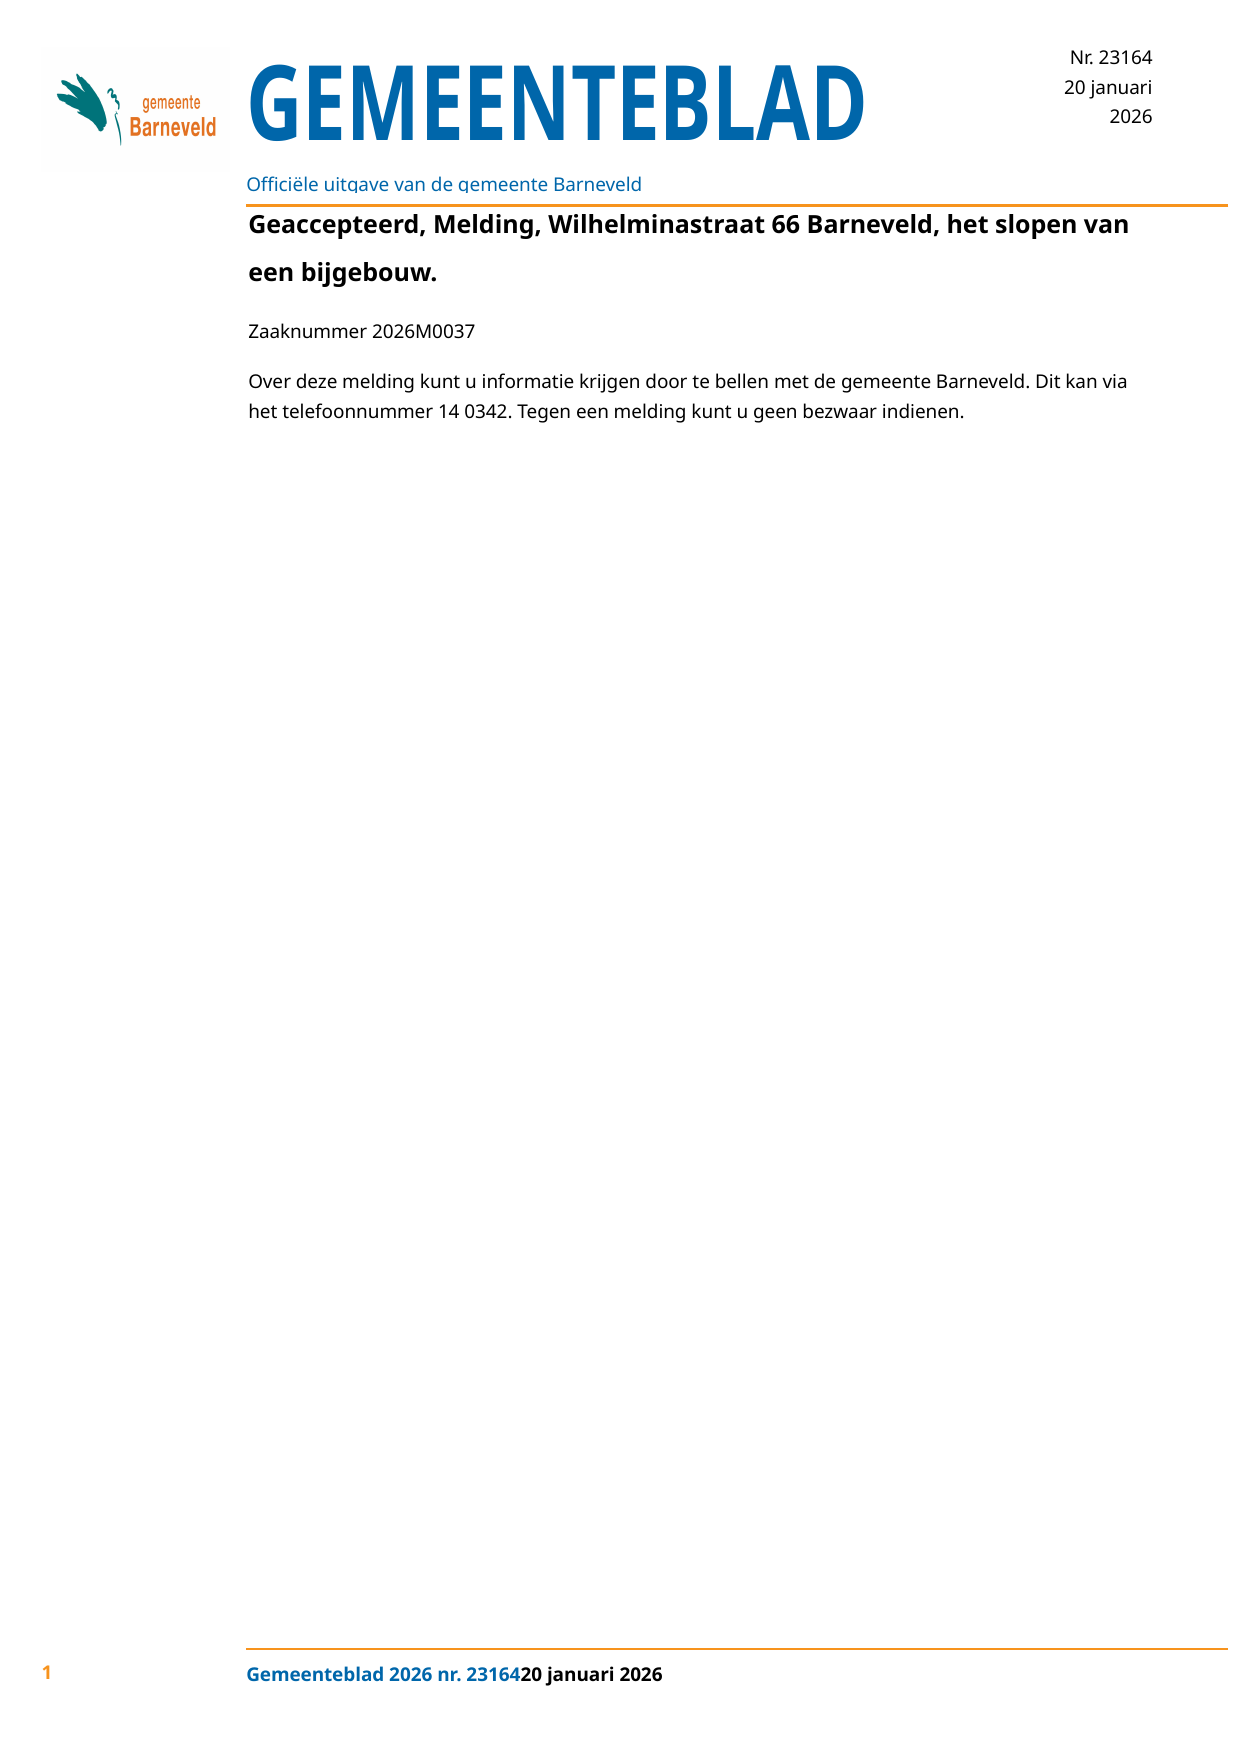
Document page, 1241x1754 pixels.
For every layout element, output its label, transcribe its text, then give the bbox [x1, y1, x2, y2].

picture [41, 47, 231, 172]
text Over deze melding kunt u informatie krijgen door te bellen met de gemeente Barneveld. Dit kan via het telefoonnummer 14 0342. Tegen een melding kunt u geen bezwaar indienen. [248, 368, 1152, 424]
text Geaccepteerd, Melding, Wilhelminastraat 66 Barneveld, het slopen van een bijgebouw. [248, 207, 1152, 288]
text Zaaknummer 2026M0037 [248, 318, 1152, 344]
